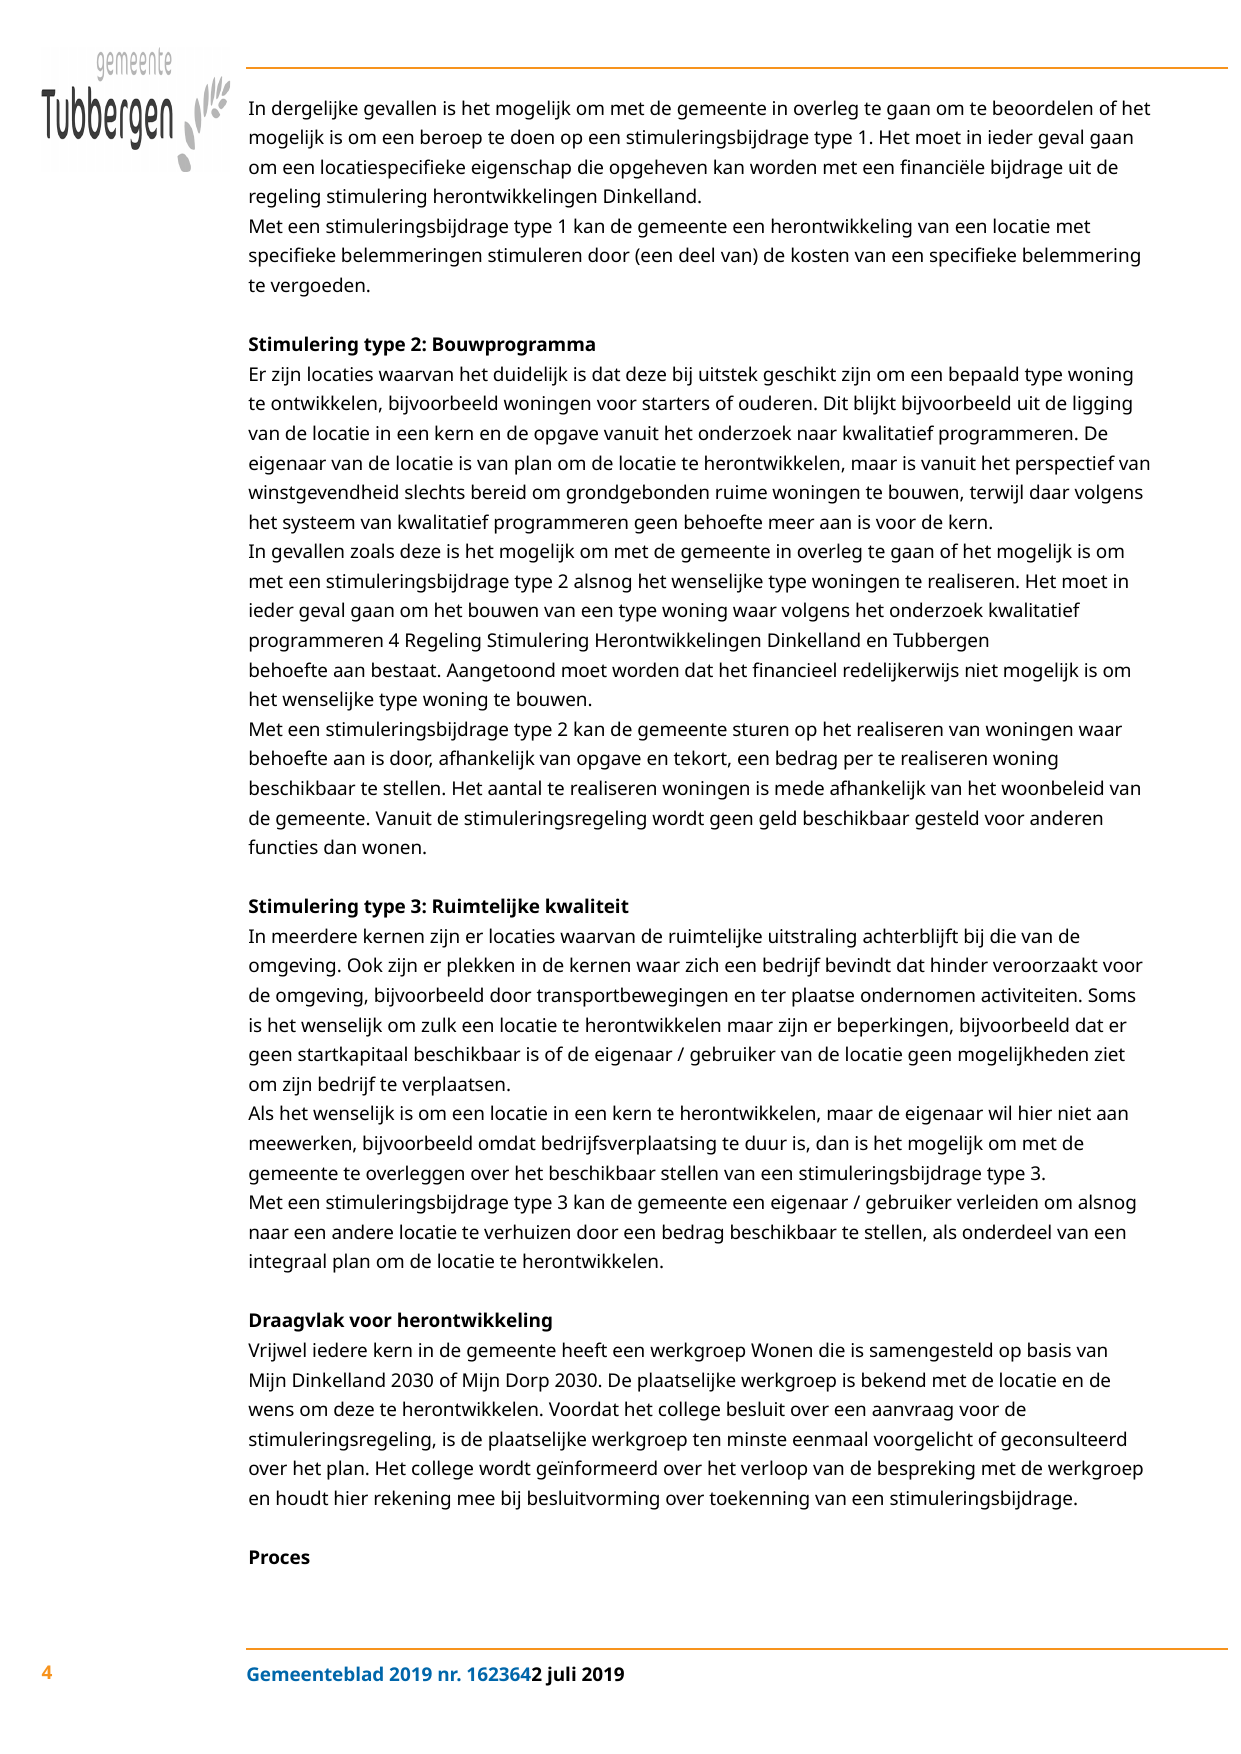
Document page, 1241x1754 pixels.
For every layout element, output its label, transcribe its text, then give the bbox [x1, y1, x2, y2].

text Proces [248, 1544, 1152, 1570]
text In meerdere kernen zijn er locaties waarvan de ruimtelijke uitstraling achterblijft bij die van de omgeving. Ook zijn er plekken in de kernen waar zich een bedrijf bevindt dat hinder veroorzaakt voor de omgeving, bijvoorbeeld door transportbewegingen en ter plaatse ondernomen activiteiten. Soms is het wenselijk om zulk een locatie te herontwikkelen maar zijn er beperkingen, bijvoorbeeld dat er geen startkapitaal beschikbaar is of de eigenaar / gebruiker van de locatie geen mogelijkheden ziet om zijn bedrijf te verplaatsen. [248, 923, 1152, 1097]
picture [41, 47, 231, 172]
text Stimulering type 2: Bouwprogramma [248, 331, 1152, 357]
text Stimulering type 3: Ruimtelijke kwaliteit [248, 893, 1152, 919]
text Met een stimuleringsbijdrage type 2 kan de gemeente sturen op het realiseren van woningen waar behoefte aan is door, afhankelijk van opgave en tekort, een bedrag per te realiseren woning beschikbaar te stellen. Het aantal te realiseren woningen is mede afhankelijk van het woonbeleid van de gemeente. Vanuit de stimuleringsregeling wordt geen geld beschikbaar gesteld voor anderen functies dan wonen. [248, 716, 1152, 860]
text In dergelijke gevallen is het mogelijk om met de gemeente in overleg te gaan om te beoordelen of het mogelijk is om een beroep te doen op een stimuleringsbijdrage type 1. Het moet in ieder geval gaan om een locatiespecifieke eigenschap die opgeheven kan worden met een financiële bijdrage uit de regeling stimulering herontwikkelingen Dinkelland. [248, 95, 1152, 209]
text Met een stimuleringsbijdrage type 3 kan de gemeente een eigenaar / gebruiker verleiden om alsnog naar een andere locatie te verhuizen door een bedrag beschikbaar te stellen, als onderdeel van een integraal plan om de locatie te herontwikkelen. [248, 1189, 1152, 1274]
text Vrijwel iedere kern in de gemeente heeft een werkgroep Wonen die is samengesteld op basis van Mijn Dinkelland 2030 of Mijn Dorp 2030. De plaatselijke werkgroep is bekend met de locatie en de wens om deze te herontwikkelen. Voordat het college besluit over een aanvraag voor de stimuleringsregeling, is de plaatselijke werkgroep ten minste eenmaal voorgelicht of geconsulteerd over het plan. Het college wordt geïnformeerd over het verloop van de bespreking met de werkgroep en houdt hier rekening mee bij besluitvorming over toekenning van een stimuleringsbijdrage. [248, 1337, 1152, 1511]
text Met een stimuleringsbijdrage type 1 kan de gemeente een herontwikkeling van een locatie met specifieke belemmeringen stimuleren door (een deel van) de kosten van een specifieke belemmering te vergoeden. [248, 213, 1152, 298]
text In gevallen zoals deze is het mogelijk om met de gemeente in overleg te gaan of het mogelijk is om met een stimuleringsbijdrage type 2 alsnog het wenselijke type woningen te realiseren. Het moet in ieder geval gaan om het bouwen van een type woning waar volgens het onderzoek kwalitatief programmeren 4 Regeling Stimulering Herontwikkelingen Dinkelland en Tubbergen [248, 538, 1152, 653]
text Draagvlak voor herontwikkeling [248, 1308, 1152, 1333]
text behoefte aan bestaat. Aangetoond moet worden dat het financieel redelijkerwijs niet mogelijk is om het wenselijke type woning te bouwen. [248, 657, 1152, 712]
text Er zijn locaties waarvan het duidelijk is dat deze bij uitstek geschikt zijn om een bepaald type woning te ontwikkelen, bijvoorbeeld woningen voor starters of ouderen. Dit blijkt bijvoorbeeld uit de ligging van de locatie in een kern en de opgave vanuit het onderzoek naar kwalitatief programmeren. De eigenaar van de locatie is van plan om de locatie te herontwikkelen, maar is vanuit het perspectief van winstgevendheid slechts bereid om grondgebonden ruime woningen te bouwen, terwijl daar volgens het systeem van kwalitatief programmeren geen behoefte meer aan is voor de kern. [248, 361, 1152, 535]
text Als het wenselijk is om een locatie in een kern te herontwikkelen, maar de eigenaar wil hier niet aan meewerken, bijvoorbeeld omdat bedrijfsverplaatsing te duur is, dan is het mogelijk om met de gemeente te overleggen over het beschikbaar stellen van een stimuleringsbijdrage type 3. [248, 1101, 1152, 1186]
